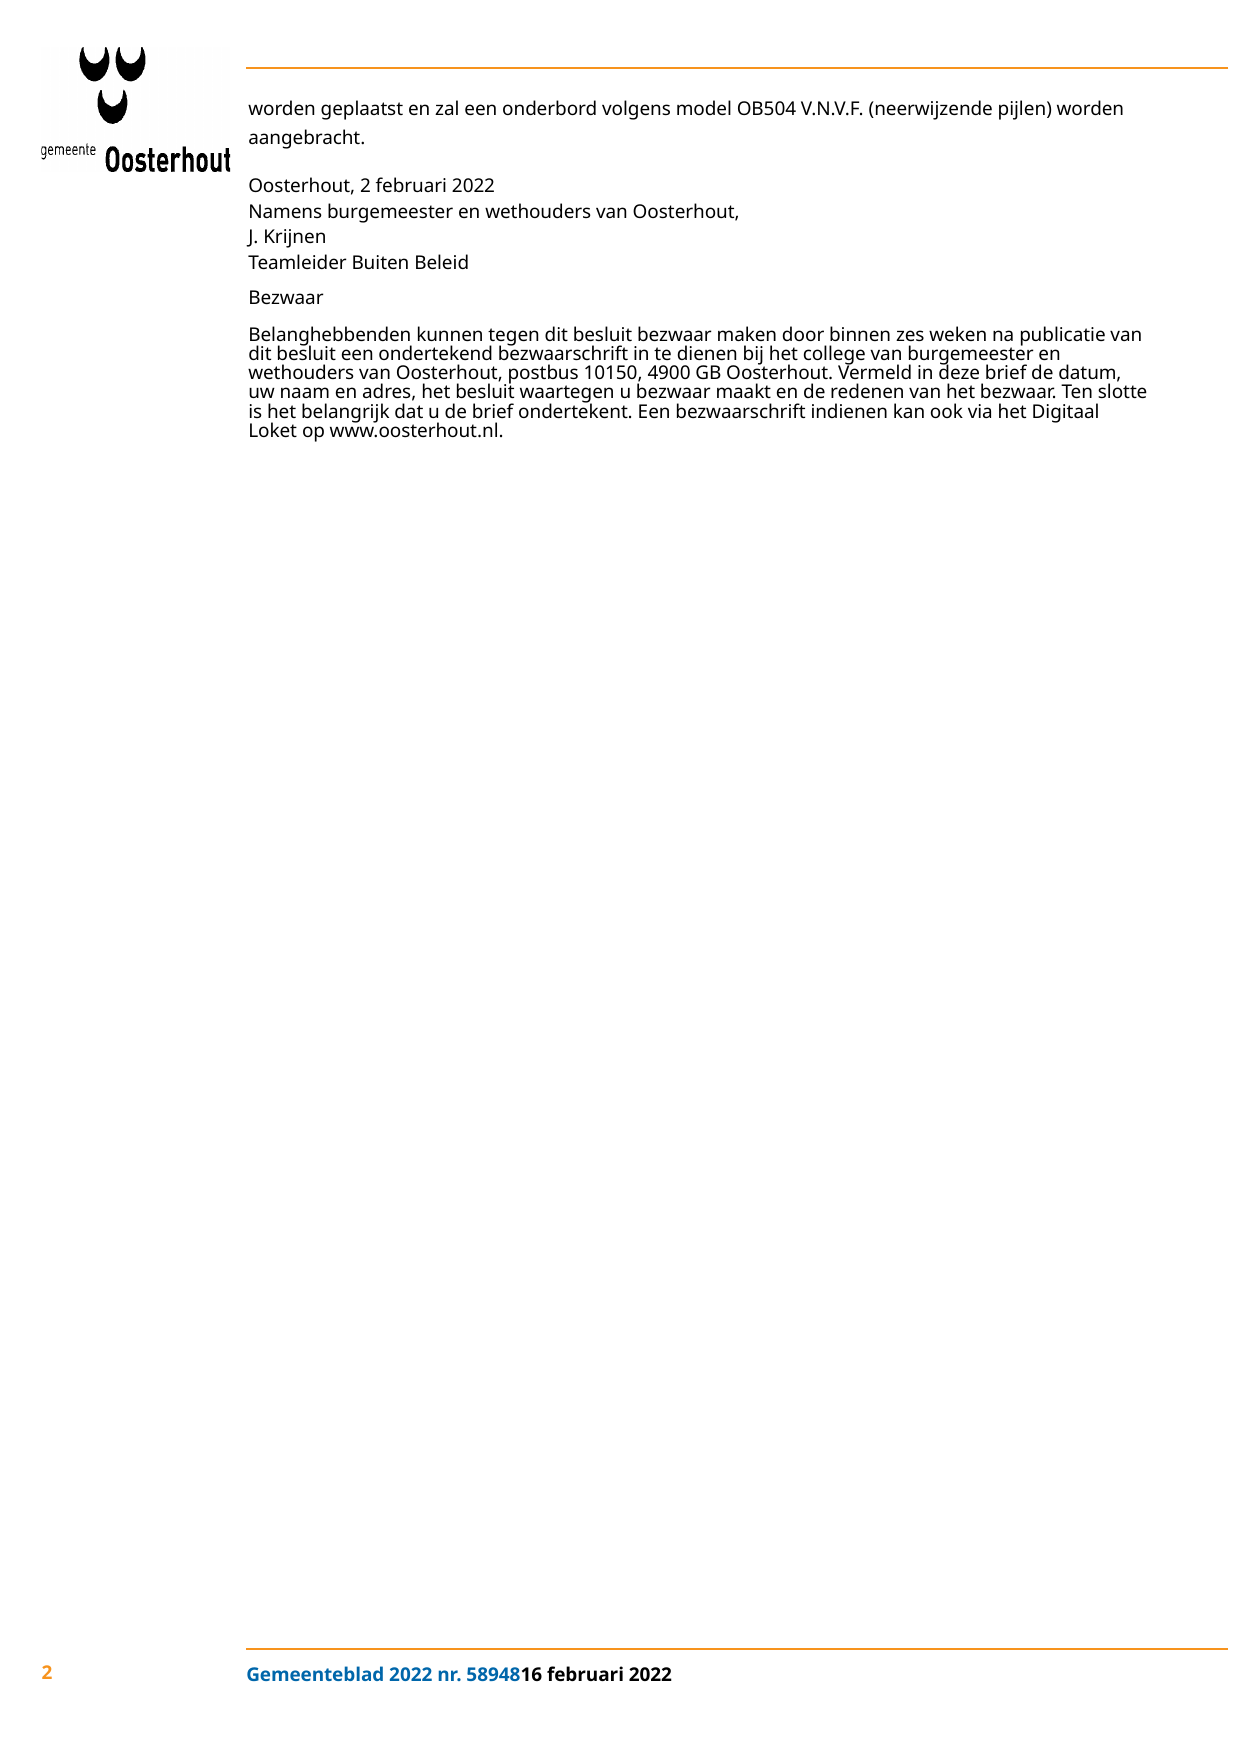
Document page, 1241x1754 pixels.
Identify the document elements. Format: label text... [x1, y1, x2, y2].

text Bezwaar [248, 289, 1152, 308]
text worden geplaatst en zal een onderbord volgens model OB504 V.N.V.F. (neerwijzende pijlen) worden aangebracht. [248, 95, 1152, 150]
picture [41, 47, 231, 172]
text J. Krijnen [248, 224, 1152, 249]
text Namens burgemeester en wethouders van Oosterhout, [248, 198, 1152, 224]
text Teamleider Buiten Beleid [248, 249, 1152, 275]
text Oosterhout, 2 februari 2022 [248, 172, 1152, 198]
text Belanghebbenden kunnen tegen dit besluit bezwaar maken door binnen zes weken na publicatie van dit besluit een ondertekend bezwaarschrift in te dienen bij het college van burgemeester en wethouders van Oosterhout, postbus 10150, 4900 GB Oosterhout. Vermeld in deze brief de datum, uw naam en adres, het besluit waartegen u bezwaar maakt en de redenen van het bezwaar. Ten slotte is het belangrijk dat u de brief ondertekent. Een bezwaarschrift indienen kan ook via het Digitaal Loket op www.oosterhout.nl. [248, 326, 1152, 441]
